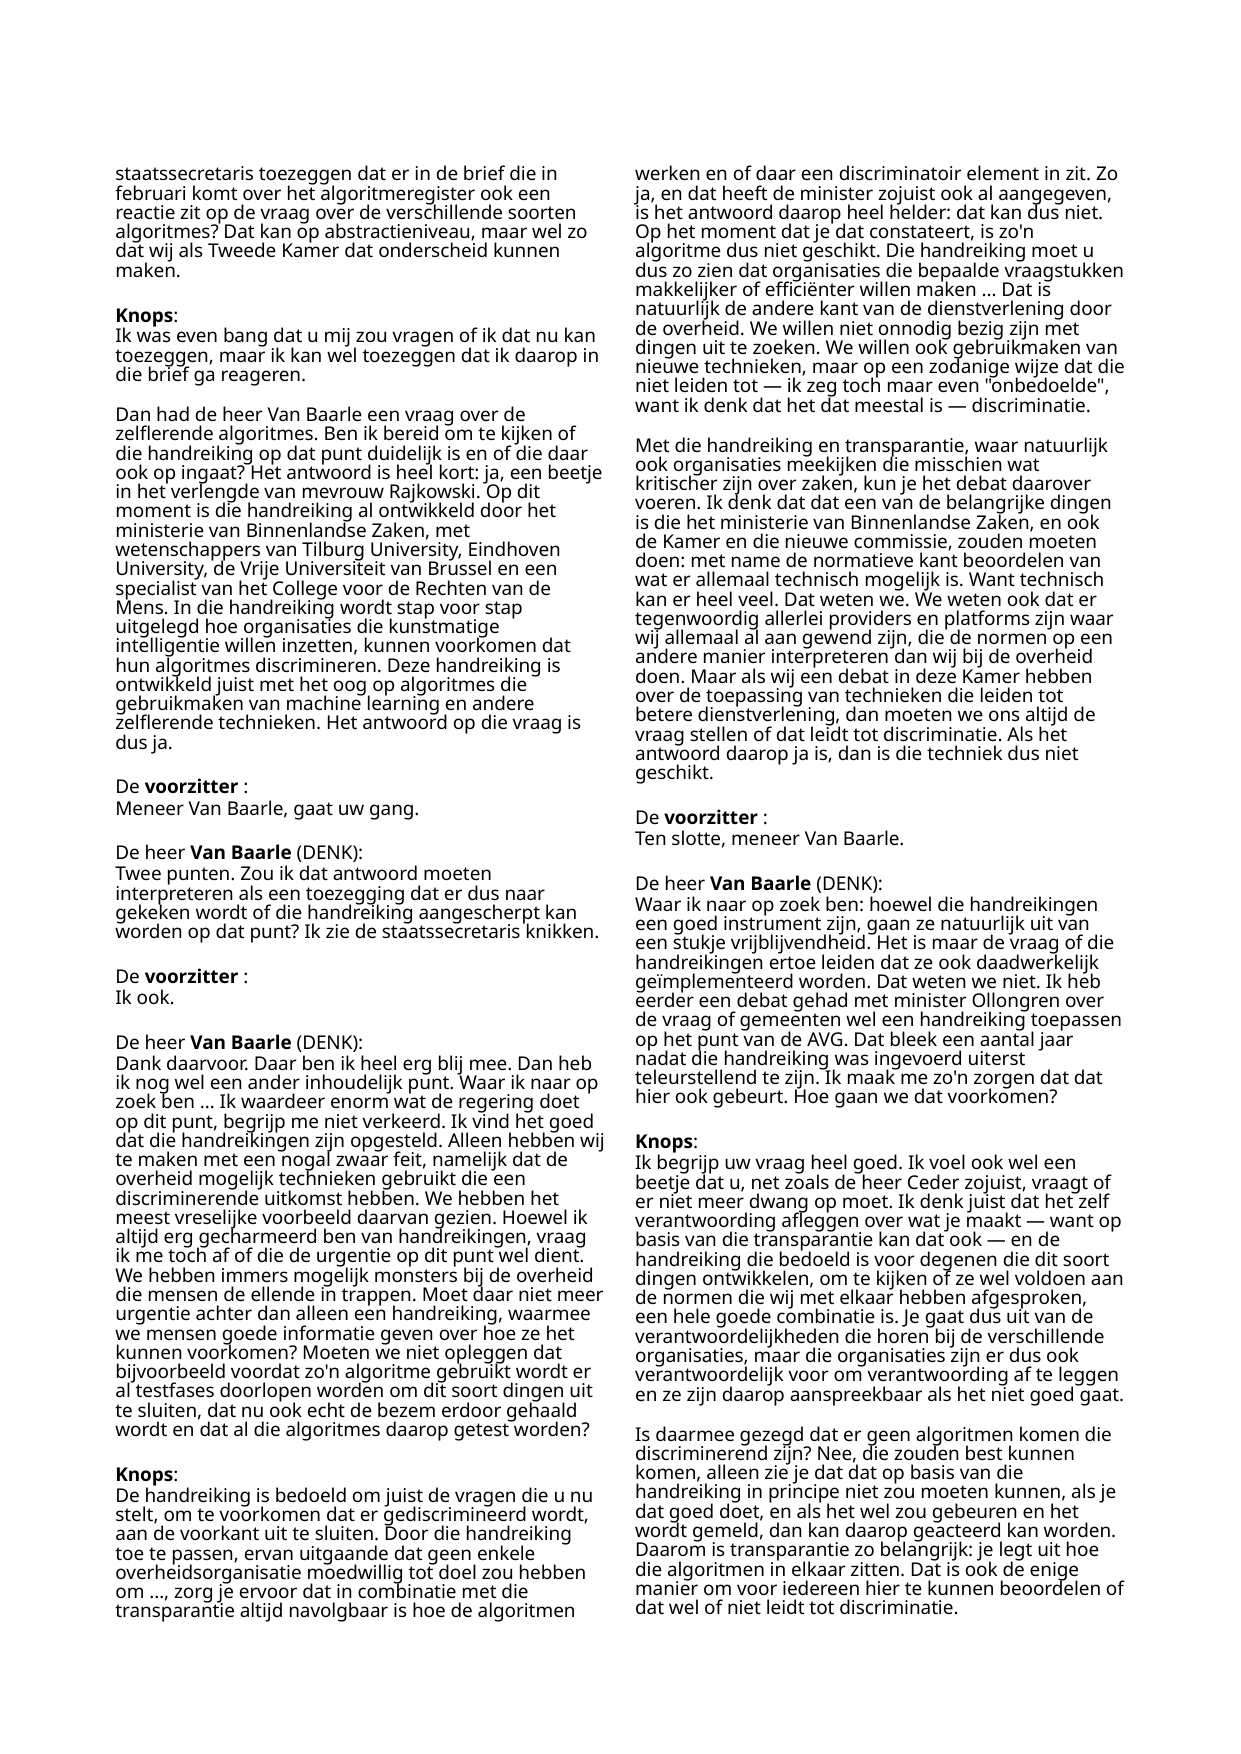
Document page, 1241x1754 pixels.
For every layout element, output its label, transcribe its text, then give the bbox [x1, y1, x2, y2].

text Ik was even bang dat u mij zou vragen of ik dat nu kan toezeggen, maar ik kan wel toezeggen dat ik daarop in die brief ga reageren. [115, 327, 605, 385]
text De voorzitter : [115, 774, 605, 799]
text De handreiking is bedoeld om juist de vragen die u nu stelt, om te voorkomen dat er gediscrimineerd wordt, aan de voorkant uit te sluiten. Door die handreiking toe te passen, ervan uitgaande dat geen enkele overheidsorganisatie moedwillig tot doel zou hebben om …, zorg je ervoor dat in combinatie met die transparantie altijd navolgbaar is hoe de algoritmen [115, 1487, 605, 1622]
text De heer Van Baarle (DENK): [115, 839, 605, 865]
text Knops: [115, 1461, 605, 1487]
text staatssecretaris toezeggen dat er in de brief die in februari komt over het algoritmeregister ook een reactie zit op de vraag over de verschillende soorten algoritmes? Dat kan op abstractieniveau, maar wel zo dat wij als Tweede Kamer dat onderscheid kunnen maken. [115, 165, 605, 281]
text Knops: [115, 302, 605, 327]
text Twee punten. Zou ik dat antwoord moeten interpreteren als een toezegging dat er dus naar gekeken wordt of die handreiking aangescherpt kan worden op dat punt? Ik zie de staatssecretaris knikken. [115, 865, 605, 942]
text De voorzitter : [115, 963, 605, 989]
text De voorzitter : [635, 804, 1125, 830]
text werken en of daar een discriminatoir element in zit. Zo ja, en dat heeft de minister zojuist ook al aangegeven, is het antwoord daarop heel helder: dat kan dus niet. Op het moment dat je dat constateert, is zo'n algoritme dus niet geschikt. Die handreiking moet u dus zo zien dat organisaties die bepaalde vraagstukken makkelijker of efficiënter willen maken … Dat is natuurlijk de andere kant van de dienstverlening door de overheid. We willen niet onnodig bezig zijn met dingen uit te zoeken. We willen ook gebruikmaken van nieuwe technieken, maar op een zodanige wijze dat die niet leiden tot — ik zeg toch maar even "onbedoelde", want ik denk dat het dat meestal is — discriminatie. [635, 165, 1125, 416]
text Dank daarvoor. Daar ben ik heel erg blij mee. Dan heb ik nog wel een ander inhoudelijk punt. Waar ik naar op zoek ben … Ik waardeer enorm wat de regering doet op dit punt, begrijp me niet verkeerd. Ik vind het goed dat die handreikingen zijn opgesteld. Alleen hebben wij te maken met een nogal zwaar feit, namelijk dat de overheid mogelijk technieken gebruikt die een discriminerende uitkomst hebben. We hebben het meest vreselijke voorbeeld daarvan gezien. Hoewel ik altijd erg gecharmeerd ben van handreikingen, vraag ik me toch af of die de urgentie op dit punt wel dient. We hebben immers mogelijk monsters bij de overheid die mensen de ellende in trappen. Moet daar niet meer urgentie achter dan alleen een handreiking, waarmee we mensen goede informatie geven over hoe ze het kunnen voorkomen? Moeten we niet opleggen dat bijvoorbeeld voordat zo'n algoritme gebruikt wordt er al testfases doorlopen worden om dit soort dingen uit te sluiten, dat nu ook echt de bezem erdoor gehaald wordt en dat al die algoritmes daarop getest worden? [115, 1055, 605, 1440]
text Is daarmee gezegd dat er geen algoritmen komen die discriminerend zijn? Nee, die zouden best kunnen komen, alleen zie je dat dat op basis van die handreiking in principe niet zou moeten kunnen, als je dat goed doet, en als het wel zou gebeuren en het wordt gemeld, dan kan daarop geacteerd kan worden. Daarom is transparantie zo belangrijk: je legt uit hoe die algoritmen in elkaar zitten. Dat is ook de enige manier om voor iedereen hier te kunnen beoordelen of dat wel of niet leidt tot discriminatie. [635, 1426, 1125, 1618]
text Ik begrijp uw vraag heel goed. Ik voel ook wel een beetje dat u, net zoals de heer Ceder zojuist, vraagt of er niet meer dwang op moet. Ik denk juist dat het zelf verantwoording afleggen over wat je maakt — want op basis van die transparantie kan dat ook — en de handreiking die bedoeld is voor degenen die dit soort dingen ontwikkelen, om te kijken of ze wel voldoen aan de normen die wij met elkaar hebben afgesproken, een hele goede combinatie is. Je gaat dus uit van de verantwoordelijkheden die horen bij de verschillende organisaties, maar die organisaties zijn er dus ook verantwoordelijk voor om verantwoording af te leggen en ze zijn daarop aanspreekbaar als het niet goed gaat. [635, 1154, 1125, 1405]
text Knops: [635, 1129, 1125, 1154]
text Waar ik naar op zoek ben: hoewel die handreikingen een goed instrument zijn, gaan ze natuurlijk uit van een stukje vrijblijvendheid. Het is maar de vraag of die handreikingen ertoe leiden dat ze ook daadwerkelijk geïmplementeerd worden. Dat weten we niet. Ik heb eerder een debat gehad met minister Ollongren over de vraag of gemeenten wel een handreiking toepassen op het punt van de AVG. Dat bleek een aantal jaar nadat die handreiking was ingevoerd uiterst teleurstellend te zijn. Ik maak me zo'n zorgen dat dat hier ook gebeurt. Hoe gaan we dat voorkomen? [635, 896, 1125, 1108]
text Dan had de heer Van Baarle een vraag over de zelflerende algoritmes. Ben ik bereid om te kijken of die handreiking op dat punt duidelijk is en of die daar ook op ingaat? Het antwoord is heel kort: ja, een beetje in het verlengde van mevrouw Rajkowski. Op dit moment is die handreiking al ontwikkeld door het ministerie van Binnenlandse Zaken, met wetenschappers van Tilburg University, Eindhoven University, de Vrije Universiteit van Brussel en een specialist van het College voor de Rechten van de Mens. In die handreiking wordt stap voor stap uitgelegd hoe organisaties die kunstmatige intelligentie willen inzetten, kunnen voorkomen dat hun algoritmes discrimineren. Deze handreiking is ontwikkeld juist met het oog op algoritmes die gebruikmaken van machine learning en andere zelflerende technieken. Het antwoord op die vraag is dus ja. [115, 406, 605, 753]
text Ik ook. [115, 989, 605, 1008]
text Meneer Van Baarle, gaat uw gang. [115, 799, 605, 819]
text De heer Van Baarle (DENK): [115, 1029, 605, 1055]
text Met die handreiking en transparantie, waar natuurlijk ook organisaties meekijken die misschien wat kritischer zijn over zaken, kun je het debat daarover voeren. Ik denk dat dat een van de belangrijke dingen is die het ministerie van Binnenlandse Zaken, en ook de Kamer en die nieuwe commissie, zouden moeten doen: met name de normatieve kant beoordelen van wat er allemaal technisch mogelijk is. Want technisch kan er heel veel. Dat weten we. We weten ook dat er tegenwoordig allerlei providers en platforms zijn waar wij allemaal al aan gewend zijn, die de normen op een andere manier interpreteren dan wij bij de overheid doen. Maar als wij een debat in deze Kamer hebben over de toepassing van technieken die leiden tot betere dienstverlening, dan moeten we ons altijd de vraag stellen of dat leidt tot discriminatie. Als het antwoord daarop ja is, dan is die techniek dus niet geschikt. [635, 437, 1125, 783]
text Ten slotte, meneer Van Baarle. [635, 830, 1125, 849]
text De heer Van Baarle (DENK): [635, 870, 1125, 896]
